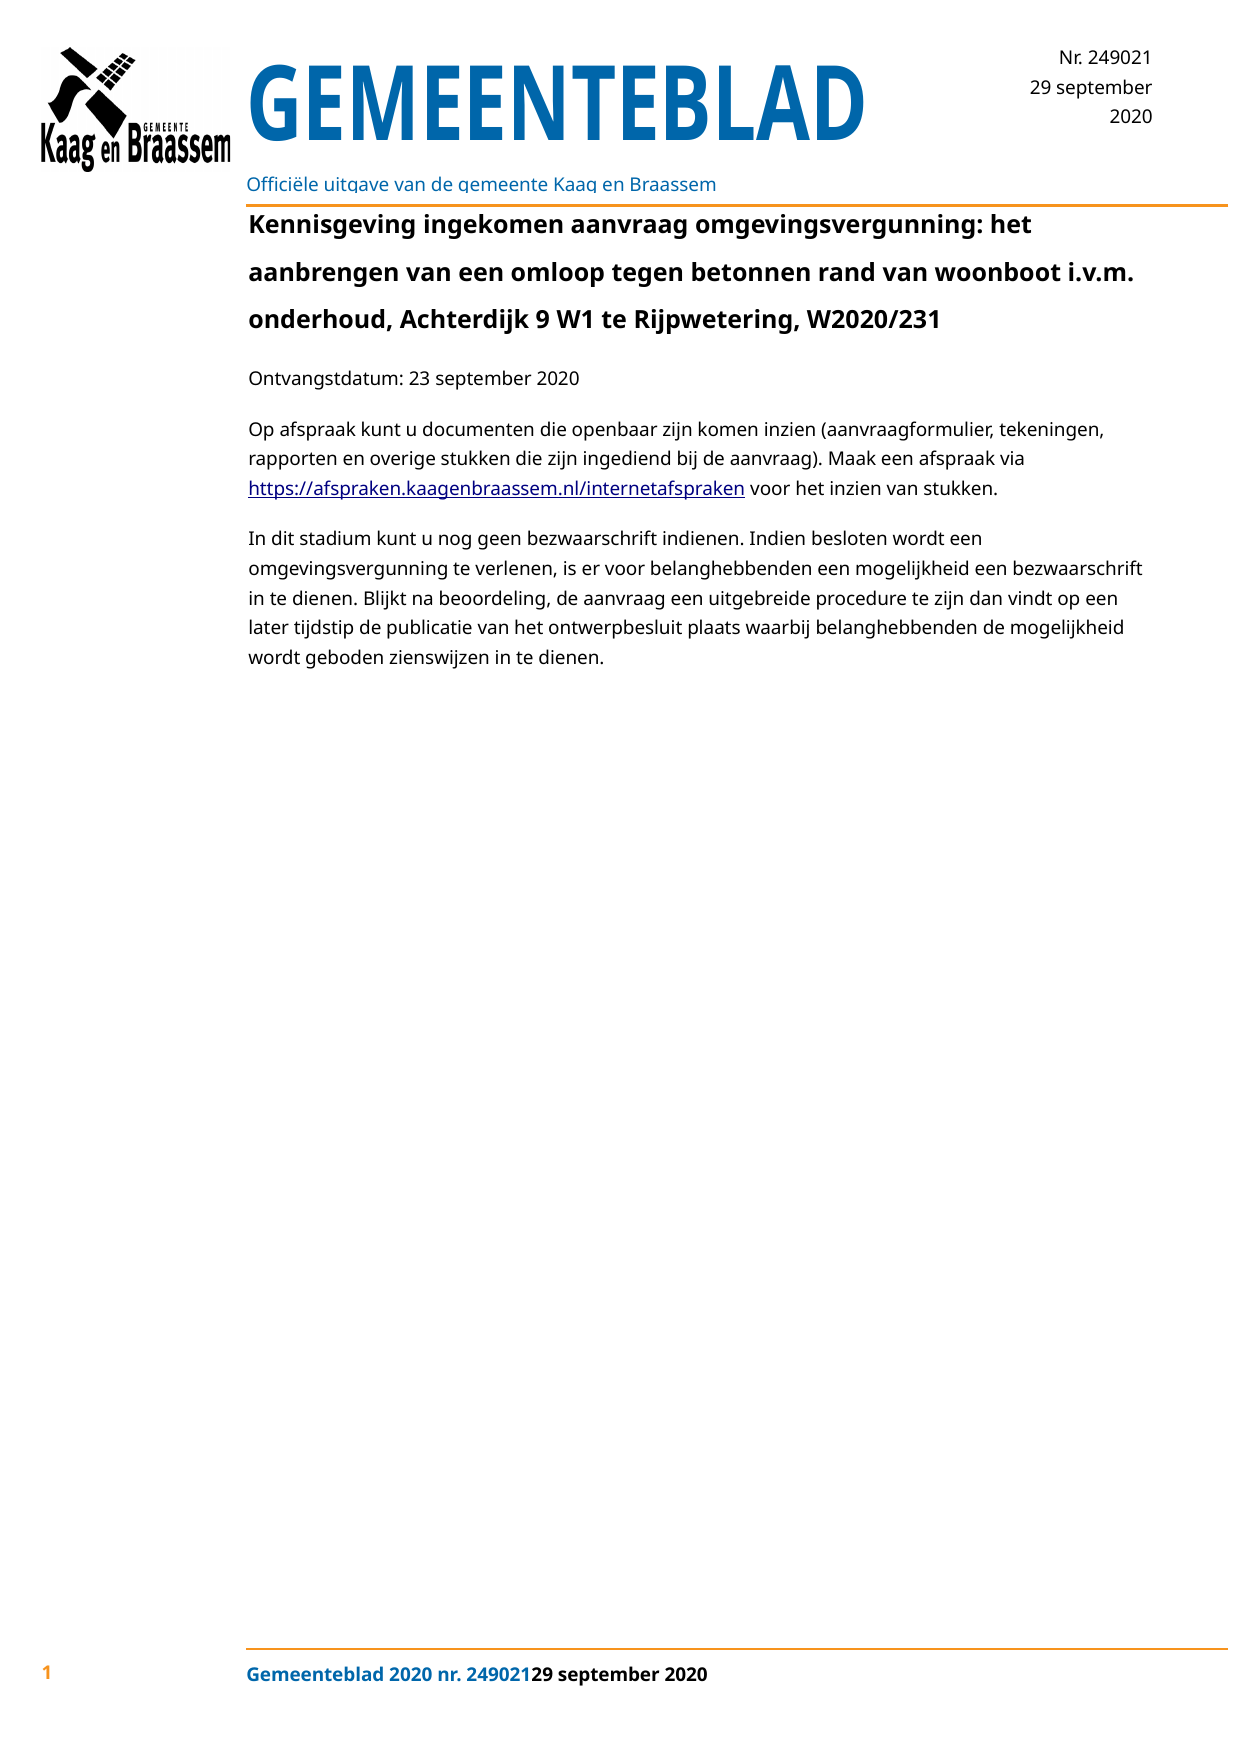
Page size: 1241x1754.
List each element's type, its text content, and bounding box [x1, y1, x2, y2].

text Ontvangstdatum: 23 september 2020 [248, 366, 1152, 391]
text Kennisgeving ingekomen aanvraag omgevingsvergunning: het aanbrengen van een omloop tegen betonnen rand van woonboot i.v.m. onderhoud, Achterdijk 9 W1 te Rijpwetering, W2020/231 [248, 207, 1152, 336]
text In dit stadium kunt u nog geen bezwaarschrift indienen. Indien besloten wordt een omgevingsvergunning te verlenen, is er voor belanghebbenden een mogelijkheid een bezwaarschrift in te dienen. Blijkt na beoordeling, de aanvraag een uitgebreide procedure te zijn dan vindt op een later tijdstip de publicatie van het ontwerpbesluit plaats waarbij belanghebbenden de mogelijkheid wordt geboden zienswijzen in te dienen. [248, 526, 1152, 669]
picture [41, 47, 231, 172]
text Op afspraak kunt u documenten die openbaar zijn komen inzien (aanvraagformulier, tekeningen, rapporten en overige stukken die zijn ingediend bij de aanvraag). Maak een afspraak via https://afspraken.kaagenbraassem.nl/internetafspraken voor het inzien van stukken. [248, 416, 1152, 501]
